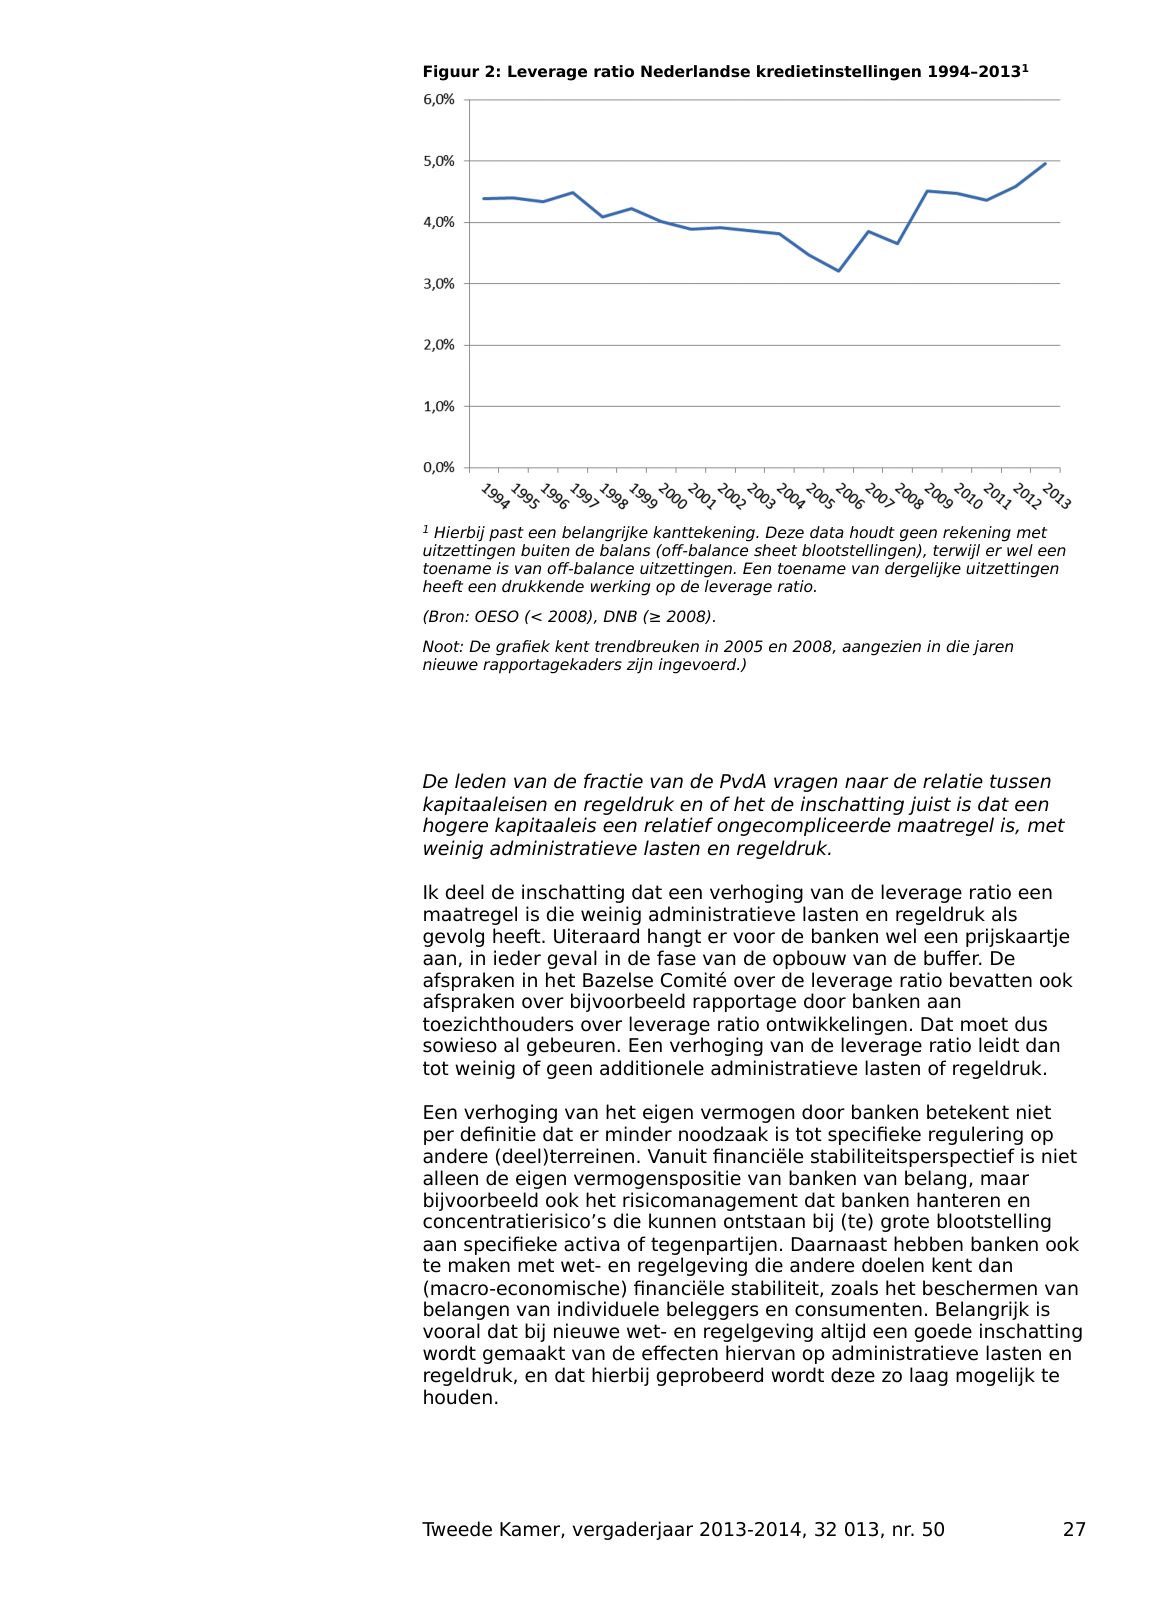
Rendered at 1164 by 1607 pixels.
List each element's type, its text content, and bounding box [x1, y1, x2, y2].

text Figuur 2: Leverage ratio Nederlandse kredietinstellingen 1994–20131 [422, 63, 1072, 81]
text Een verhoging van het eigen vermogen door banken betekent niet per definitie dat er minder noodzaak is tot specifieke regulering op andere (deel)terreinen. Vanuit financiële stabiliteitsperspectief is niet alleen de eigen vermogenspositie van banken van belang, maar bijvoorbeeld ook het risicomanagement dat banken hanteren en concentratierisico’s die kunnen ontstaan bij (te) grote blootstelling aan specifieke activa of tegenpartijen. Daarnaast hebben banken ook te maken met wet- en regelgeving die andere doelen kent dan (macro-economische) financiële stabiliteit, zoals het beschermen van belangen van individuele beleggers en consumenten. Belangrijk is vooral dat bij nieuwe wet- en regelgeving altijd een goede inschatting wordt gemaakt van de effecten hiervan op administratieve lasten en regeldruk, en dat hierbij geprobeerd wordt deze zo laag mogelijk te houden. [422, 1102, 1087, 1409]
picture [422, 92, 1072, 512]
text Noot: De grafiek kent trendbreuken in 2005 en 2008, aangezien in die jaren nieuwe rapportagekaders zijn ingevoerd.) [422, 638, 1072, 674]
text 1 Hierbij past een belangrijke kanttekening. Deze data houdt geen rekening met uitzettingen buiten de balans (off-balance sheet blootstellingen), terwijl er wel een toename is van off-balance uitzettingen. Een toename van dergelijke uitzettingen heeft een drukkende werking op de leverage ratio. [422, 524, 1072, 596]
text (Bron: OESO (< 2008), DNB (≥ 2008). [422, 608, 1072, 626]
text Ik deel de inschatting dat een verhoging van de leverage ratio een maatregel is die weinig administratieve lasten en regeldruk als gevolg heeft. Uiteraard hangt er voor de banken wel een prijskaartje aan, in ieder geval in de fase van de opbouw van de buffer. De afspraken in het Bazelse Comité over de leverage ratio bevatten ook afspraken over bijvoorbeeld rapportage door banken aan toezichthouders over leverage ratio ontwikkelingen. Dat moet dus sowieso al gebeuren. Een verhoging van de leverage ratio leidt dan tot weinig of geen additionele administratieve lasten of regeldruk. [422, 882, 1087, 1079]
text De leden van de fractie van de PvdA vragen naar de relatie tussen kapitaaleisen en regeldruk en of het de inschatting juist is dat een hogere kapitaaleis een relatief ongecompliceerde maatregel is, met weinig administratieve lasten en regeldruk. [422, 771, 1087, 859]
